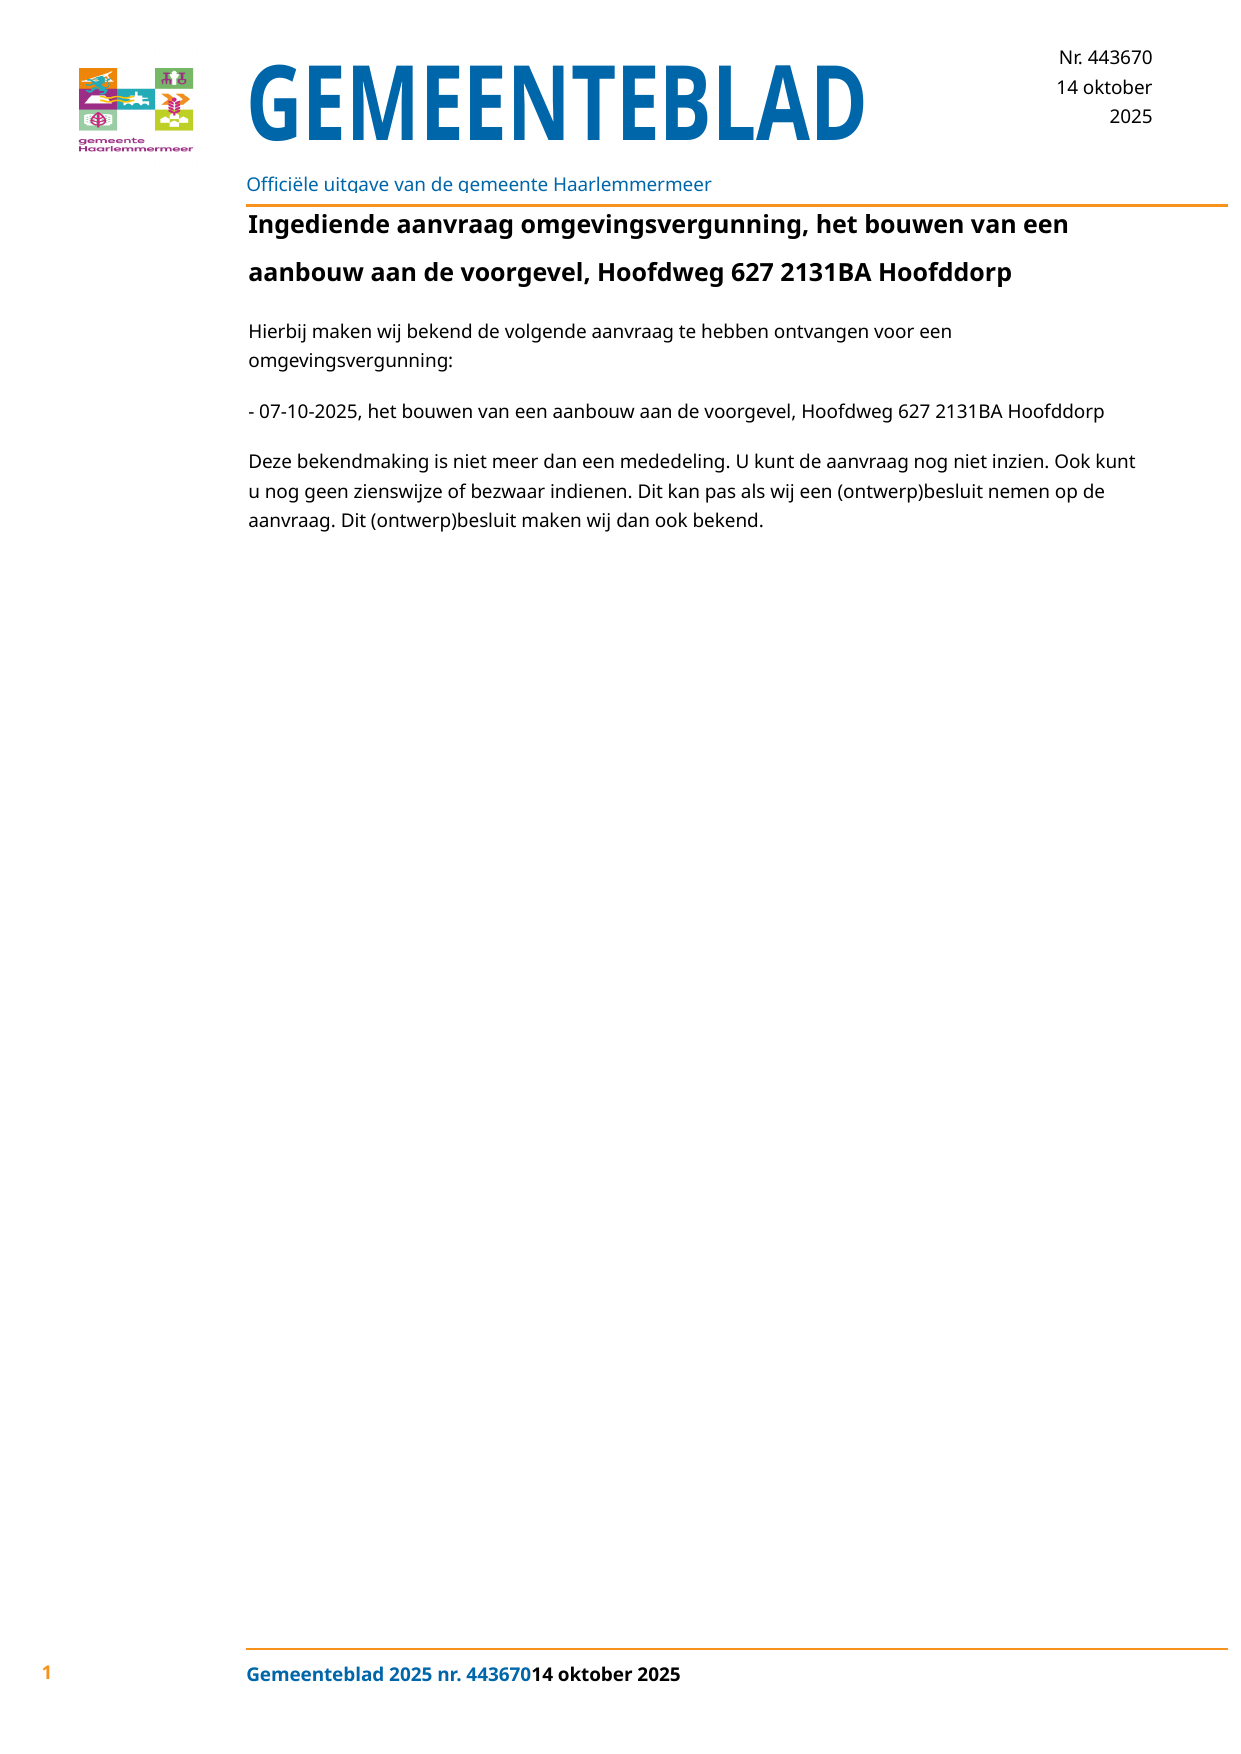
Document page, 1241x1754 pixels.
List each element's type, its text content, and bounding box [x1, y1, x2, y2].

text Hierbij maken wij bekend de volgende aanvraag te hebben ontvangen voor een omgevingsvergunning: [248, 318, 1152, 373]
text Deze bekendmaking is niet meer dan een mededeling. U kunt de aanvraag nog niet inzien. Ook kunt u nog geen zienswijze of bezwaar indienen. Dit kan pas als wij een (ontwerp)besluit nemen op de aanvraag. Dit (ontwerp)besluit maken wij dan ook bekend. [248, 448, 1152, 533]
picture [41, 47, 231, 172]
text - 07-10-2025, het bouwen van een aanbouw aan de voorgevel, Hoofdweg 627 2131BA Hoofddorp [248, 398, 1152, 424]
text Ingediende aanvraag omgevingsvergunning, het bouwen van een aanbouw aan de voorgevel, Hoofdweg 627 2131BA Hoofddorp [248, 207, 1152, 288]
